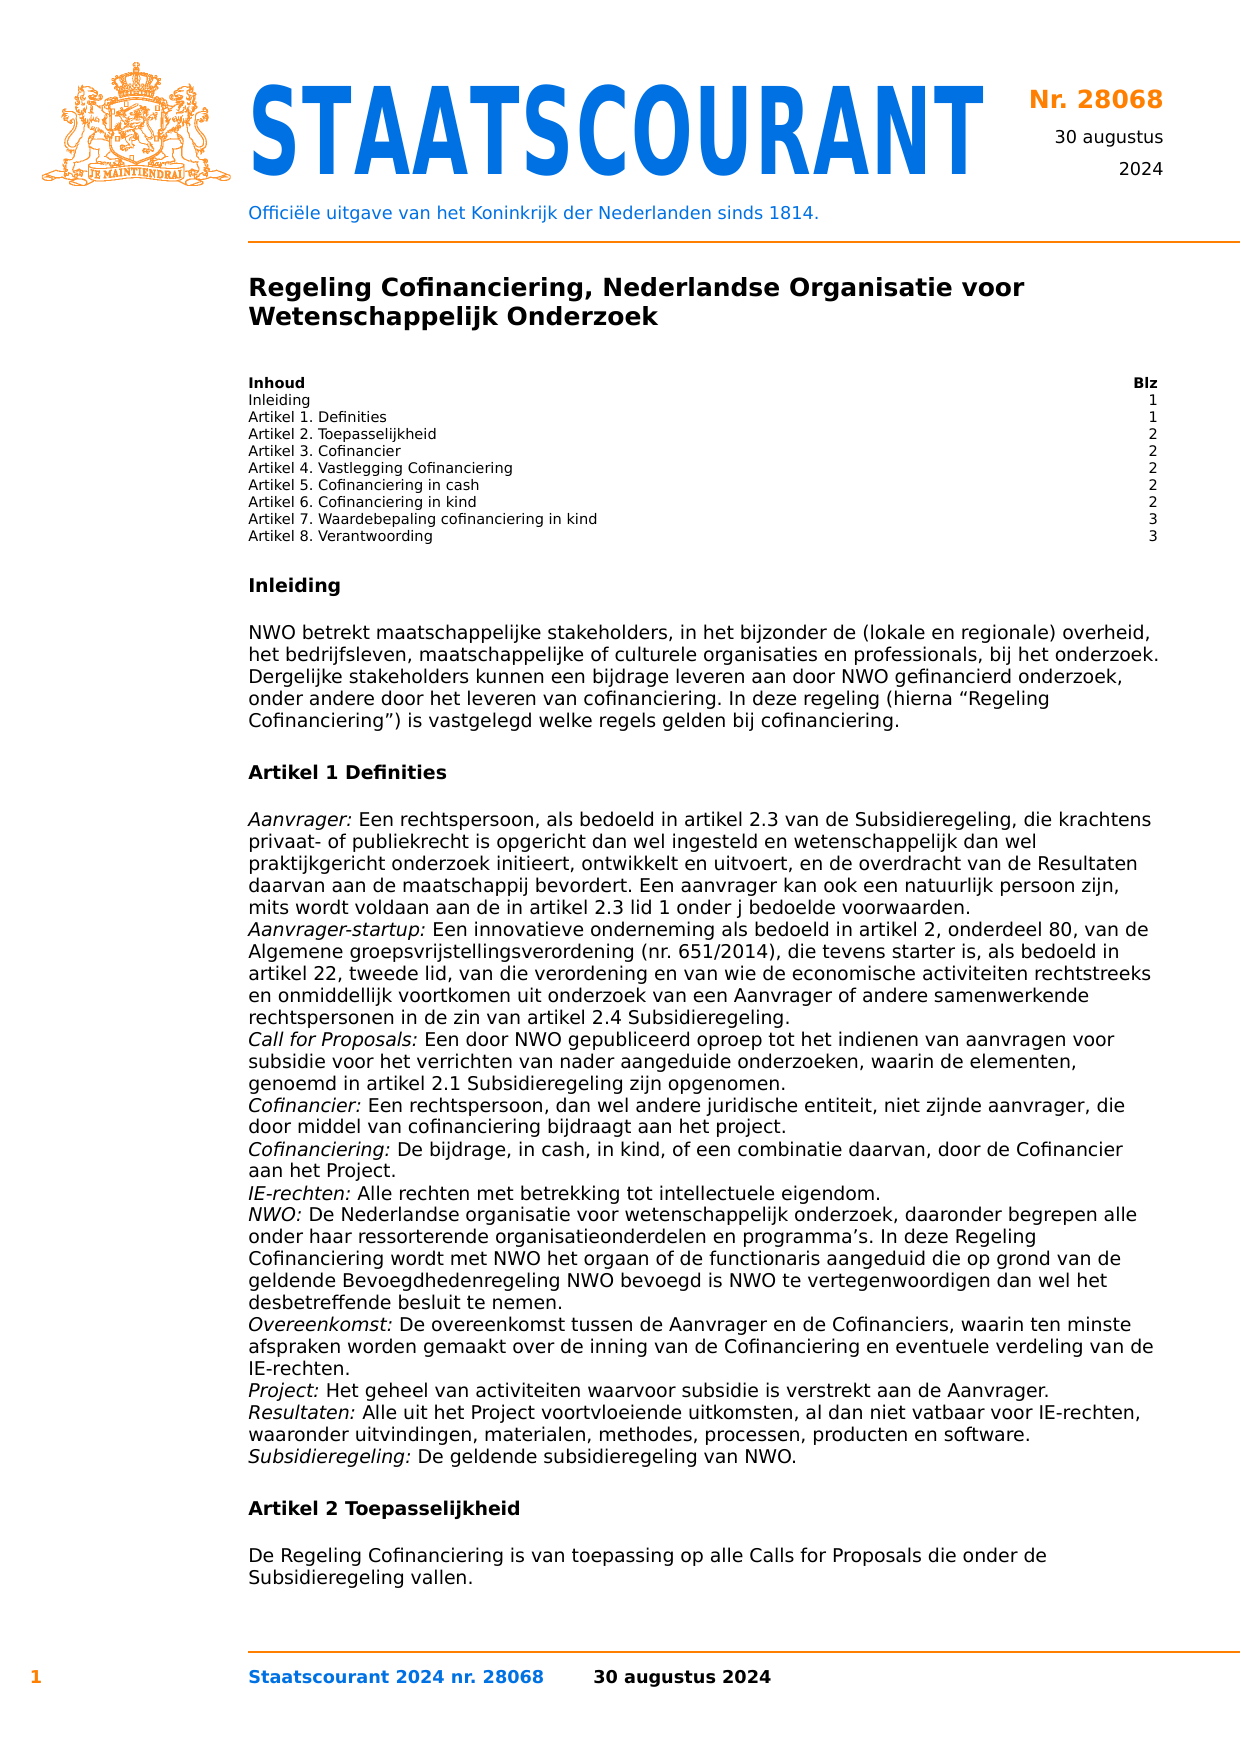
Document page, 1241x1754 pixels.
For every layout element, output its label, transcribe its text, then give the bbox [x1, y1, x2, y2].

table_cell Artikel 8. Verantwoording [248, 528, 1035, 545]
table_cell 3 [1035, 511, 1163, 528]
table_cell Artikel 3. Cofinancier [248, 443, 1035, 460]
table_header Blz [1035, 375, 1163, 392]
text De Regeling Cofinanciering is van toepassing op alle Calls for Proposals die onder de Subsidieregeling vallen. [248, 1545, 1163, 1589]
table_cell 2 [1035, 443, 1163, 460]
subtitle Artikel 2 Toepasselijkheid [248, 1498, 1163, 1520]
table_cell 1 [1035, 392, 1163, 409]
text Aanvrager: Een rechtspersoon, als bedoeld in artikel 2.3 van de Subsidieregeling, die krachtens privaat- of publiekrecht is opgericht dan wel ingesteld en wetenschappelijk dan wel praktijkgericht onderzoek initieert, ontwikkelt en uitvoert, en de overdracht van de Resultaten daarvan aan de maatschappij bevordert. Een aanvrager kan ook een natuurlijk persoon zijn, mits wordt voldaan aan de in artikel 2.3 lid 1 onder j bedoelde voorwaarden. [248, 809, 1163, 919]
text Cofinancier: Een rechtspersoon, dan wel andere juridische entiteit, niet zijnde aanvrager, die door middel van cofinanciering bijdraagt aan het project. [248, 1094, 1163, 1138]
table_cell 2024 [998, 153, 1240, 203]
table_cell Officiële uitgave van het Koninkrijk der Nederlanden sinds 1814. [248, 203, 1240, 241]
table_cell 2 [1035, 494, 1163, 511]
table_cell 3 [1035, 528, 1163, 545]
table_header STAATSCOURANT [248, 62, 998, 203]
text Subsidieregeling: De geldende subsidieregeling van NWO. [248, 1446, 1163, 1468]
text Resultaten: Alle uit het Project voortvloeiende uitkomsten, al dan niet vatbaar voor IE-rechten, waaronder uitvindingen, materialen, methodes, processen, producten en software. [248, 1402, 1163, 1446]
table_cell Artikel 4. Vastlegging Cofinanciering [248, 460, 1035, 477]
table_cell 1 [1035, 409, 1163, 426]
text NWO betrekt maatschappelijke stakeholders, in het bijzonder de (lokale en regionale) overheid, het bedrijfsleven, maatschappelijke of culturele organisaties en professionals, bij het onderzoek. Dergelijke stakeholders kunnen een bijdrage leveren aan door NWO gefinancierd onderzoek, onder andere door het leveren van cofinanciering. In deze regeling (hierna “Regeling Cofinanciering”) is vastgelegd welke regels gelden bij cofinanciering. [248, 622, 1163, 732]
text Aanvrager-startup: Een innovatieve onderneming als bedoeld in artikel 2, onderdeel 80, van de Algemene groepsvrijstellingsverordening (nr. 651/2014), die tevens starter is, als bedoeld in artikel 22, tweede lid, van die verordening en van wie de economische activiteiten rechtstreeks en onmiddellijk voortkomen uit onderzoek van een Aanvrager of andere samenwerkende rechtspersonen in de zin van artikel 2.4 Subsidieregeling. [248, 919, 1163, 1028]
table_cell Artikel 6. Cofinanciering in kind [248, 494, 1035, 511]
subtitle Inleiding [248, 575, 1163, 597]
table_header Nr. 28068 [998, 62, 1240, 121]
text Project: Het geheel van activiteiten waarvoor subsidie is verstrekt aan de Aanvrager. [248, 1380, 1163, 1402]
table_cell Inleiding [248, 392, 1035, 409]
table_cell Artikel 2. Toepasselijkheid [248, 426, 1035, 443]
picture [41, 62, 231, 186]
subtitle Artikel 1 Definities [248, 762, 1163, 784]
table_header Inhoud [248, 375, 1035, 392]
text Overeenkomst: De overeenkomst tussen de Aanvrager en de Cofinanciers, waarin ten minste afspraken worden gemaakt over de inning van de Cofinanciering en eventuele verdeling van de IE-rechten. [248, 1314, 1163, 1380]
table_cell 2 [1035, 426, 1163, 443]
subtitle Regeling Cofinanciering, Nederlandse Organisatie voor Wetenschappelijk Onderzoek [248, 273, 1163, 331]
table_cell 2 [1035, 460, 1163, 477]
table_cell Artikel 1. Definities [248, 409, 1035, 426]
table_cell 2 [1035, 477, 1163, 494]
table_header [25, 62, 248, 241]
text IE-rechten: Alle rechten met betrekking tot intellectuele eigendom. [248, 1182, 1163, 1204]
table_cell 30 augustus [998, 121, 1240, 153]
text Call for Proposals: Een door NWO gepubliceerd oproep tot het indienen van aanvragen voor subsidie voor het verrichten van nader aangeduide onderzoeken, waarin de elementen, genoemd in artikel 2.1 Subsidieregeling zijn opgenomen. [248, 1028, 1163, 1094]
table_cell Artikel 5. Cofinanciering in cash [248, 477, 1035, 494]
text Cofinanciering: De bijdrage, in cash, in kind, of een combinatie daarvan, door de Cofinancier aan het Project. [248, 1138, 1163, 1182]
text NWO: De Nederlandse organisatie voor wetenschappelijk onderzoek, daaronder begrepen alle onder haar ressorterende organisatieonderdelen en programma’s. In deze Regeling Cofinanciering wordt met NWO het orgaan of de functionaris aangeduid die op grond van de geldende Bevoegdhedenregeling NWO bevoegd is NWO te vertegenwoordigen dan wel het desbetreffende besluit te nemen. [248, 1204, 1163, 1314]
table_cell Artikel 7. Waardebepaling cofinanciering in kind [248, 511, 1035, 528]
